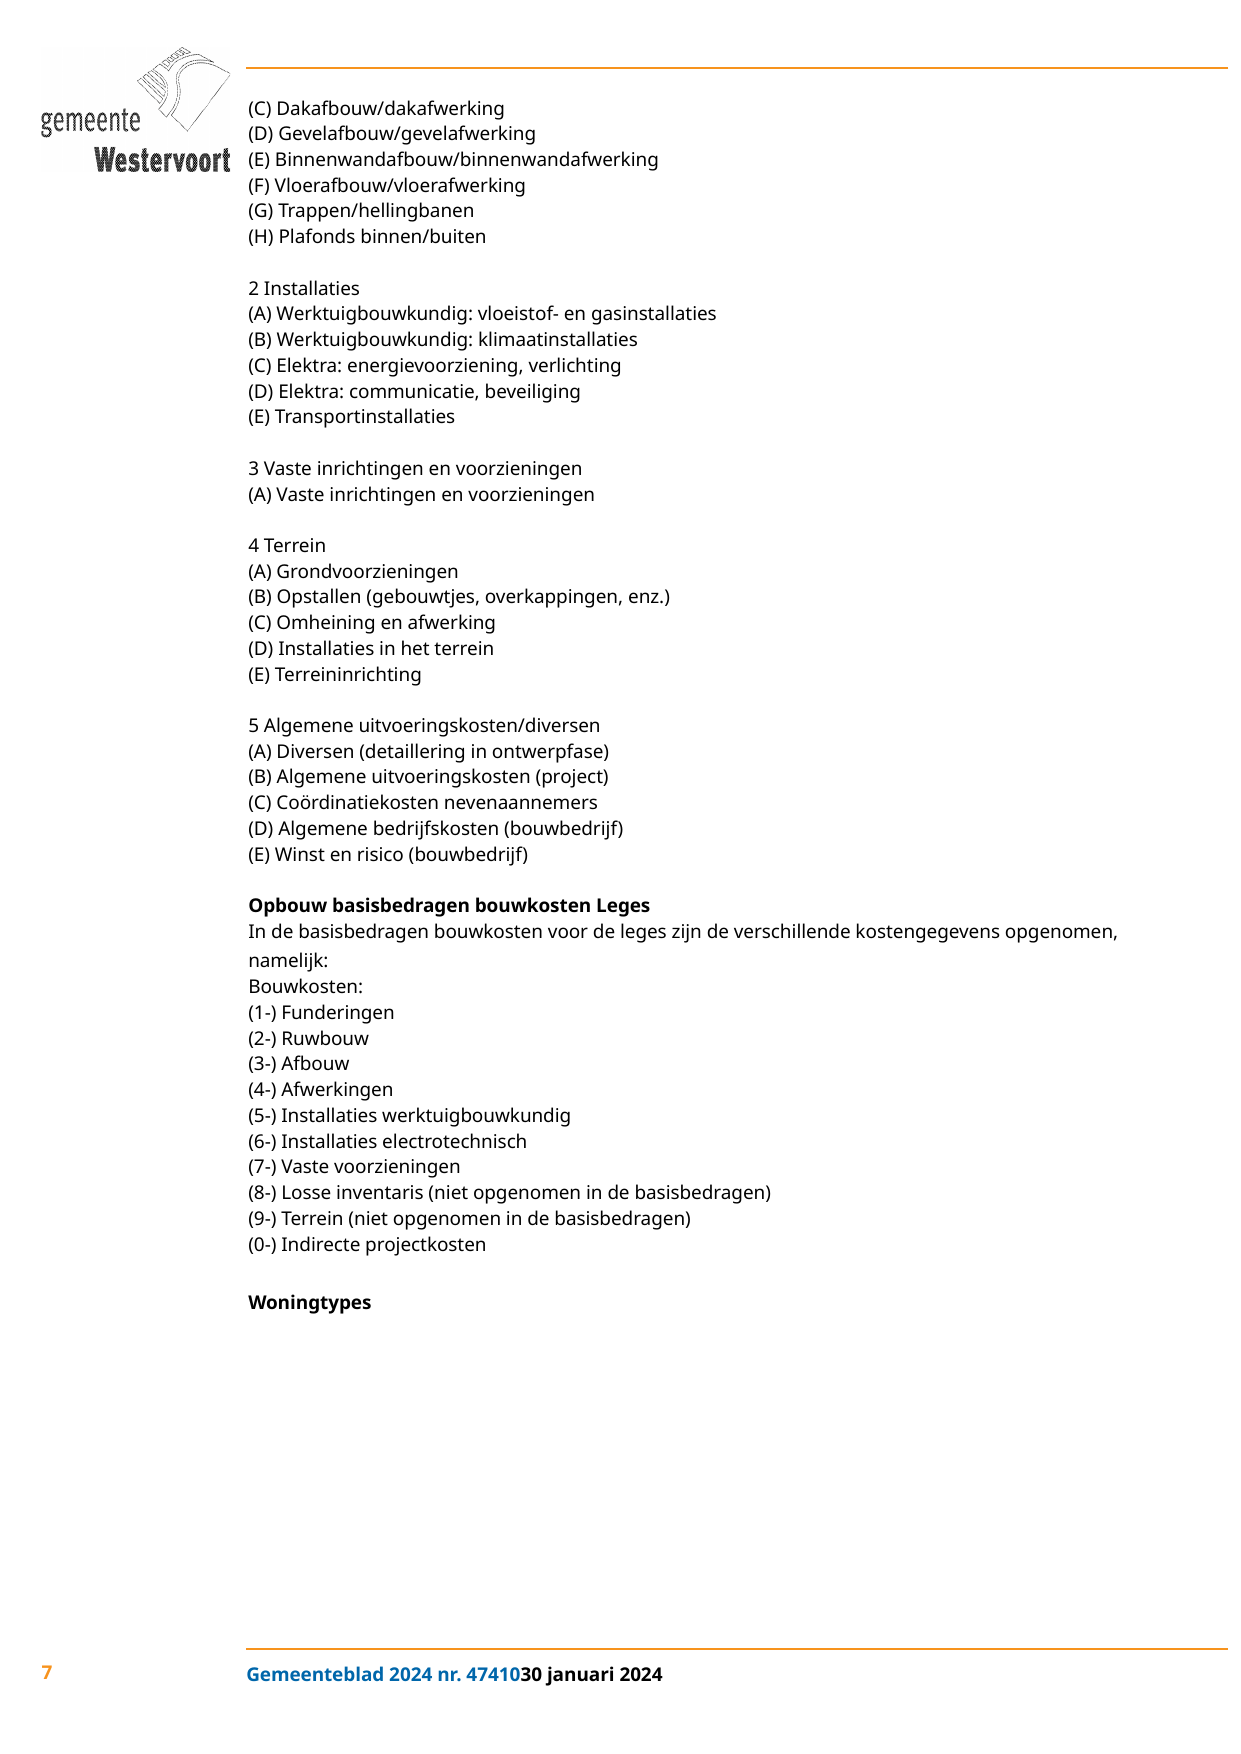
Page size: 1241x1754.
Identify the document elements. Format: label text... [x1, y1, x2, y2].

table_cell (8-) Losse inventaris (niet opgenomen in de basisbedragen) [248, 1179, 1152, 1205]
table_cell (H) Plafonds binnen/buiten [248, 224, 1152, 249]
table_cell (7-) Vaste voorzieningen [248, 1154, 1152, 1179]
table_cell 4 Terrein [248, 532, 1152, 558]
table_cell (B) Opstallen (gebouwtjes, overkappingen, enz.) [248, 584, 1152, 609]
table_cell Bouwkosten: [248, 974, 1152, 999]
table_cell [248, 687, 1152, 712]
table_cell (B) Algemene uitvoeringskosten (project) [248, 764, 1152, 789]
table_cell (5-) Installaties werktuigbouwkundig [248, 1102, 1152, 1128]
table_cell (2-) Ruwbouw [248, 1025, 1152, 1051]
table_cell (4-) Afwerkingen [248, 1076, 1152, 1102]
table_cell (C) Omheining en afwerking [248, 609, 1152, 635]
table_cell (A) Werktuigbouwkundig: vloeistof- en gasinstallaties [248, 301, 1152, 326]
table_cell (1-) Funderingen [248, 999, 1152, 1025]
table_cell [248, 429, 1152, 455]
table_cell 5 Algemene uitvoeringskosten/diversen [248, 712, 1152, 738]
table_cell (9-) Terrein (niet opgenomen in de basisbedragen) [248, 1205, 1152, 1231]
text Woningtypes [248, 1289, 1152, 1315]
table_cell (3-) Afbouw [248, 1051, 1152, 1076]
table_cell (0-) Indirecte projectkosten [248, 1231, 1152, 1256]
table_cell (G) Trappen/hellingbanen [248, 198, 1152, 223]
table_cell (E) Transportinstallaties [248, 404, 1152, 429]
table_cell (D) Installaties in het terrein [248, 635, 1152, 661]
picture [41, 47, 231, 172]
table_cell [248, 506, 1152, 532]
table_cell [248, 249, 1152, 275]
table_cell (B) Werktuigbouwkundig: klimaatinstallaties [248, 326, 1152, 352]
table_cell (F) Vloerafbouw/vloerafwerking [248, 172, 1152, 198]
table_cell (E) Terreininrichting [248, 661, 1152, 687]
table_cell (A) Grondvoorzieningen [248, 558, 1152, 584]
table_cell Opbouw basisbedragen bouwkosten Leges [248, 893, 1152, 918]
table_cell In de basisbedragen bouwkosten voor de leges zijn de verschillende kostengegevens opgenomen, namelijk: [248, 918, 1152, 973]
table_cell (C) Dakafbouw/dakafwerking [248, 95, 1152, 121]
table_cell [248, 867, 1152, 892]
table_cell (6-) Installaties electrotechnisch [248, 1128, 1152, 1153]
table_cell (C) Elektra: energievoorziening, verlichting [248, 352, 1152, 378]
table_cell 3 Vaste inrichtingen en voorzieningen [248, 455, 1152, 481]
table_cell (A) Vaste inrichtingen en voorzieningen [248, 481, 1152, 506]
table_cell (D) Gevelafbouw/gevelafwerking [248, 121, 1152, 146]
table_cell (D) Elektra: communicatie, beveiliging [248, 378, 1152, 403]
table_cell (A) Diversen (detaillering in ontwerpfase) [248, 738, 1152, 764]
table_cell 2 Installaties [248, 275, 1152, 301]
table_cell (E) Binnenwandafbouw/binnenwandafwerking [248, 146, 1152, 172]
table_cell (C) Coördinatiekosten nevenaannemers [248, 790, 1152, 815]
table_cell (D) Algemene bedrijfskosten (bouwbedrijf) [248, 815, 1152, 841]
table_cell (E) Winst en risico (bouwbedrijf) [248, 841, 1152, 867]
